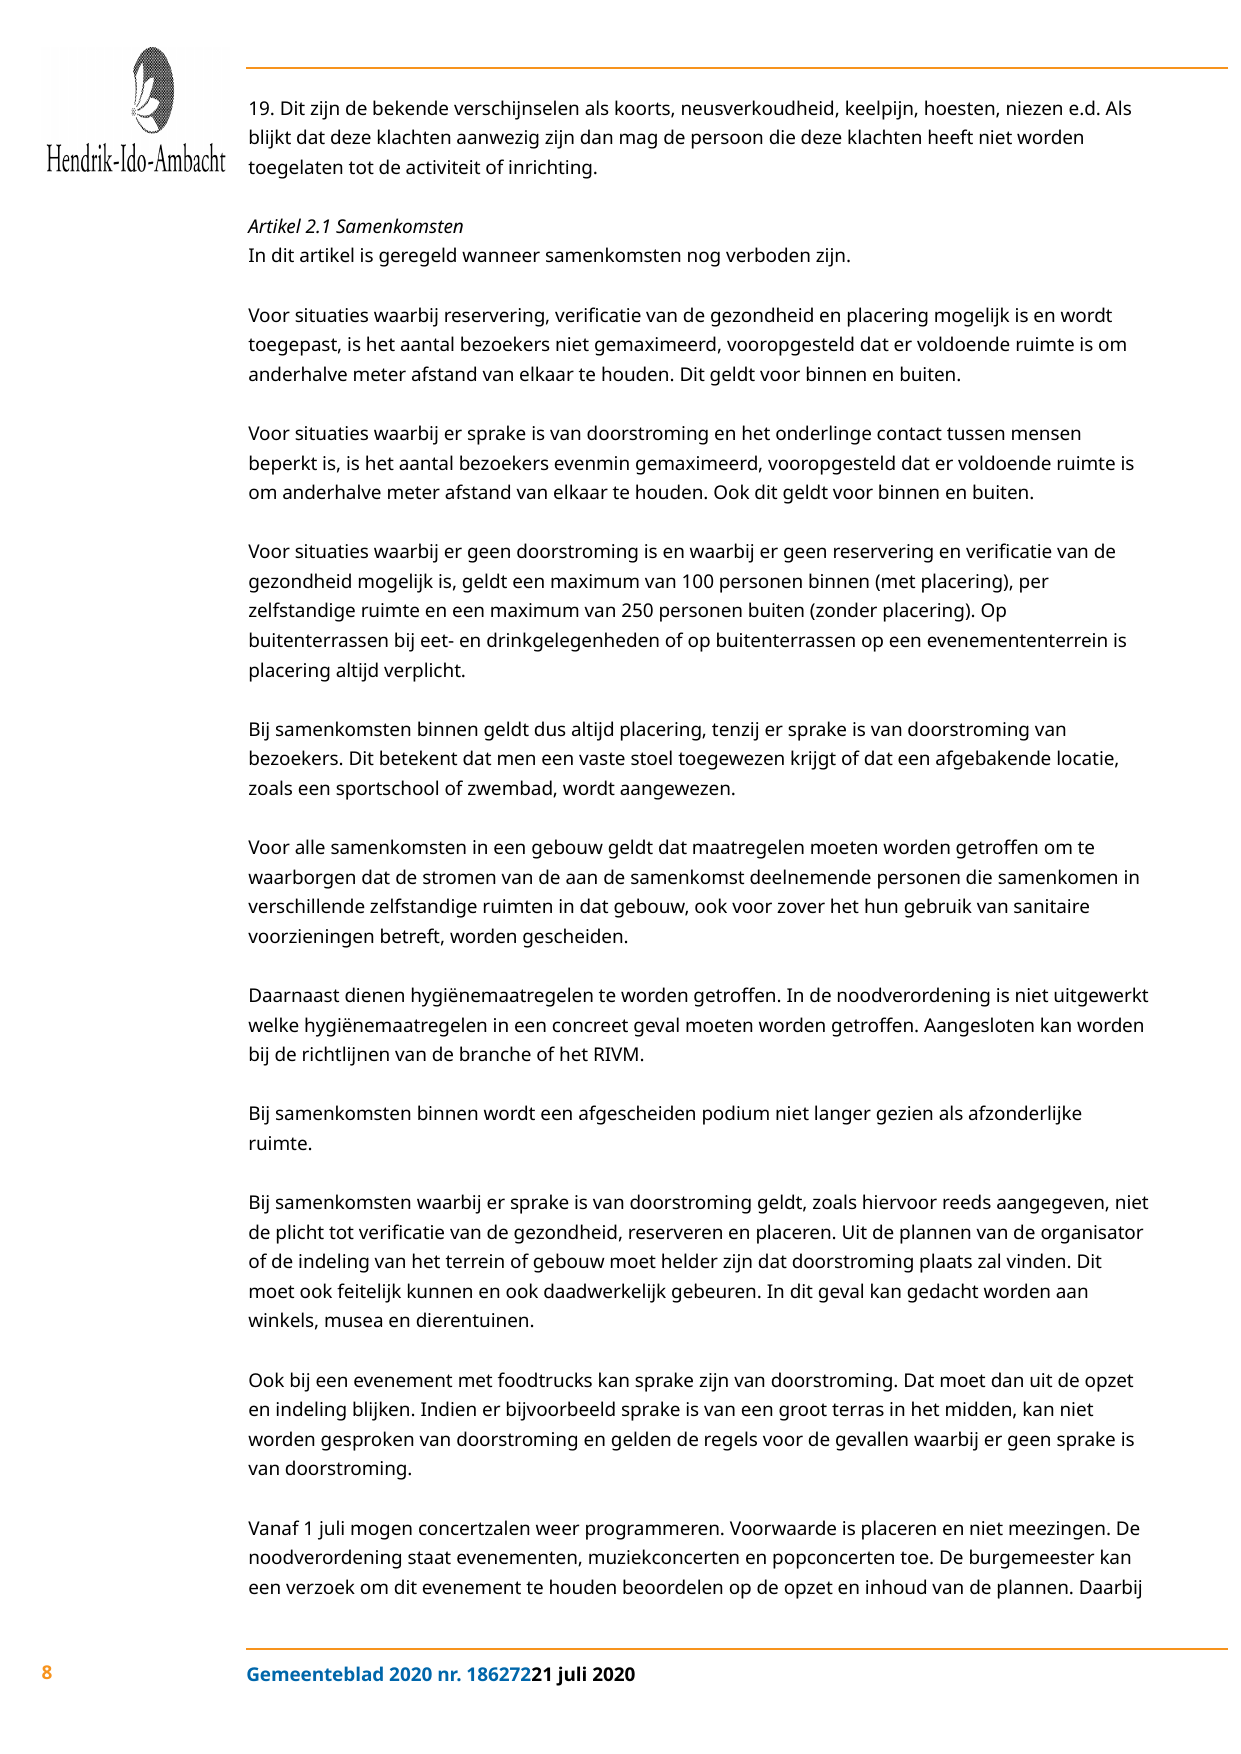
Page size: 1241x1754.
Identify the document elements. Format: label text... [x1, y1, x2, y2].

text Artikel 2.1 Samenkomsten [248, 213, 1152, 239]
picture [41, 47, 231, 172]
text Voor situaties waarbij reservering, verificatie van de gezondheid en placering mogelijk is en wordt toegepast, is het aantal bezoekers niet gemaximeerd, vooropgesteld dat er voldoende ruimte is om anderhalve meter afstand van elkaar te houden. Dit geldt voor binnen en buiten. [248, 302, 1152, 387]
text Bij samenkomsten binnen wordt een afgescheiden podium niet langer gezien als afzonderlijke ruimte. [248, 1101, 1152, 1156]
text Bij samenkomsten waarbij er sprake is van doorstroming geldt, zoals hiervoor reeds aangegeven, niet de plicht tot verificatie van de gezondheid, reserveren en placeren. Uit de plannen van de organisator of de indeling van het terrein of gebouw moet helder zijn dat doorstroming plaats zal vinden. Dit moet ook feitelijk kunnen en ook daadwerkelijk gebeuren. In dit geval kan gedacht worden aan winkels, musea en dierentuinen. [248, 1189, 1152, 1333]
text Voor situaties waarbij er geen doorstroming is en waarbij er geen reservering en verificatie van de gezondheid mogelijk is, geldt een maximum van 100 personen binnen (met placering), per zelfstandige ruimte en een maximum van 250 personen buiten (zonder placering). Op buitenterrassen bij eet- en drinkgelegenheden of op buitenterrassen op een evenemententerrein is placering altijd verplicht. [248, 538, 1152, 683]
text 19. Dit zijn de bekende verschijnselen als koorts, neusverkoudheid, keelpijn, hoesten, niezen e.d. Als blijkt dat deze klachten aanwezig zijn dan mag de persoon die deze klachten heeft niet worden toegelaten tot de activiteit of inrichting. [248, 95, 1152, 180]
text Bij samenkomsten binnen geldt dus altijd placering, tenzij er sprake is van doorstroming van bezoekers. Dit betekent dat men een vaste stoel toegewezen krijgt of dat een afgebakende locatie, zoals een sportschool of zwembad, wordt aangewezen. [248, 716, 1152, 801]
text Ook bij een evenement met foodtrucks kan sprake zijn van doorstroming. Dat moet dan uit de opzet en indeling blijken. Indien er bijvoorbeeld sprake is van een groot terras in het midden, kan niet worden gesproken van doorstroming en gelden de regels voor de gevallen waarbij er geen sprake is van doorstroming. [248, 1367, 1152, 1481]
text Vanaf 1 juli mogen concertzalen weer programmeren. Voorwaarde is placeren en niet meezingen. De noodverordening staat evenementen, muziekconcerten en popconcerten toe. De burgemeester kan een verzoek om dit evenement te houden beoordelen op de opzet en inhoud van de plannen. Daarbij [248, 1515, 1152, 1600]
text Daarnaast dienen hygiënemaatregelen te worden getroffen. In de noodverordening is niet uitgewerkt welke hygiënemaatregelen in een concreet geval moeten worden getroffen. Aangesloten kan worden bij de richtlijnen van de branche of het RIVM. [248, 982, 1152, 1067]
text Voor alle samenkomsten in een gebouw geldt dat maatregelen moeten worden getroffen om te waarborgen dat de stromen van de aan de samenkomst deelnemende personen die samenkomen in verschillende zelfstandige ruimten in dat gebouw, ook voor zover het hun gebruik van sanitaire voorzieningen betreft, worden gescheiden. [248, 834, 1152, 949]
text In dit artikel is geregeld wanneer samenkomsten nog verboden zijn. [248, 243, 1152, 268]
text Voor situaties waarbij er sprake is van doorstroming en het onderlinge contact tussen mensen beperkt is, is het aantal bezoekers evenmin gemaximeerd, vooropgesteld dat er voldoende ruimte is om anderhalve meter afstand van elkaar te houden. Ook dit geldt voor binnen en buiten. [248, 420, 1152, 505]
